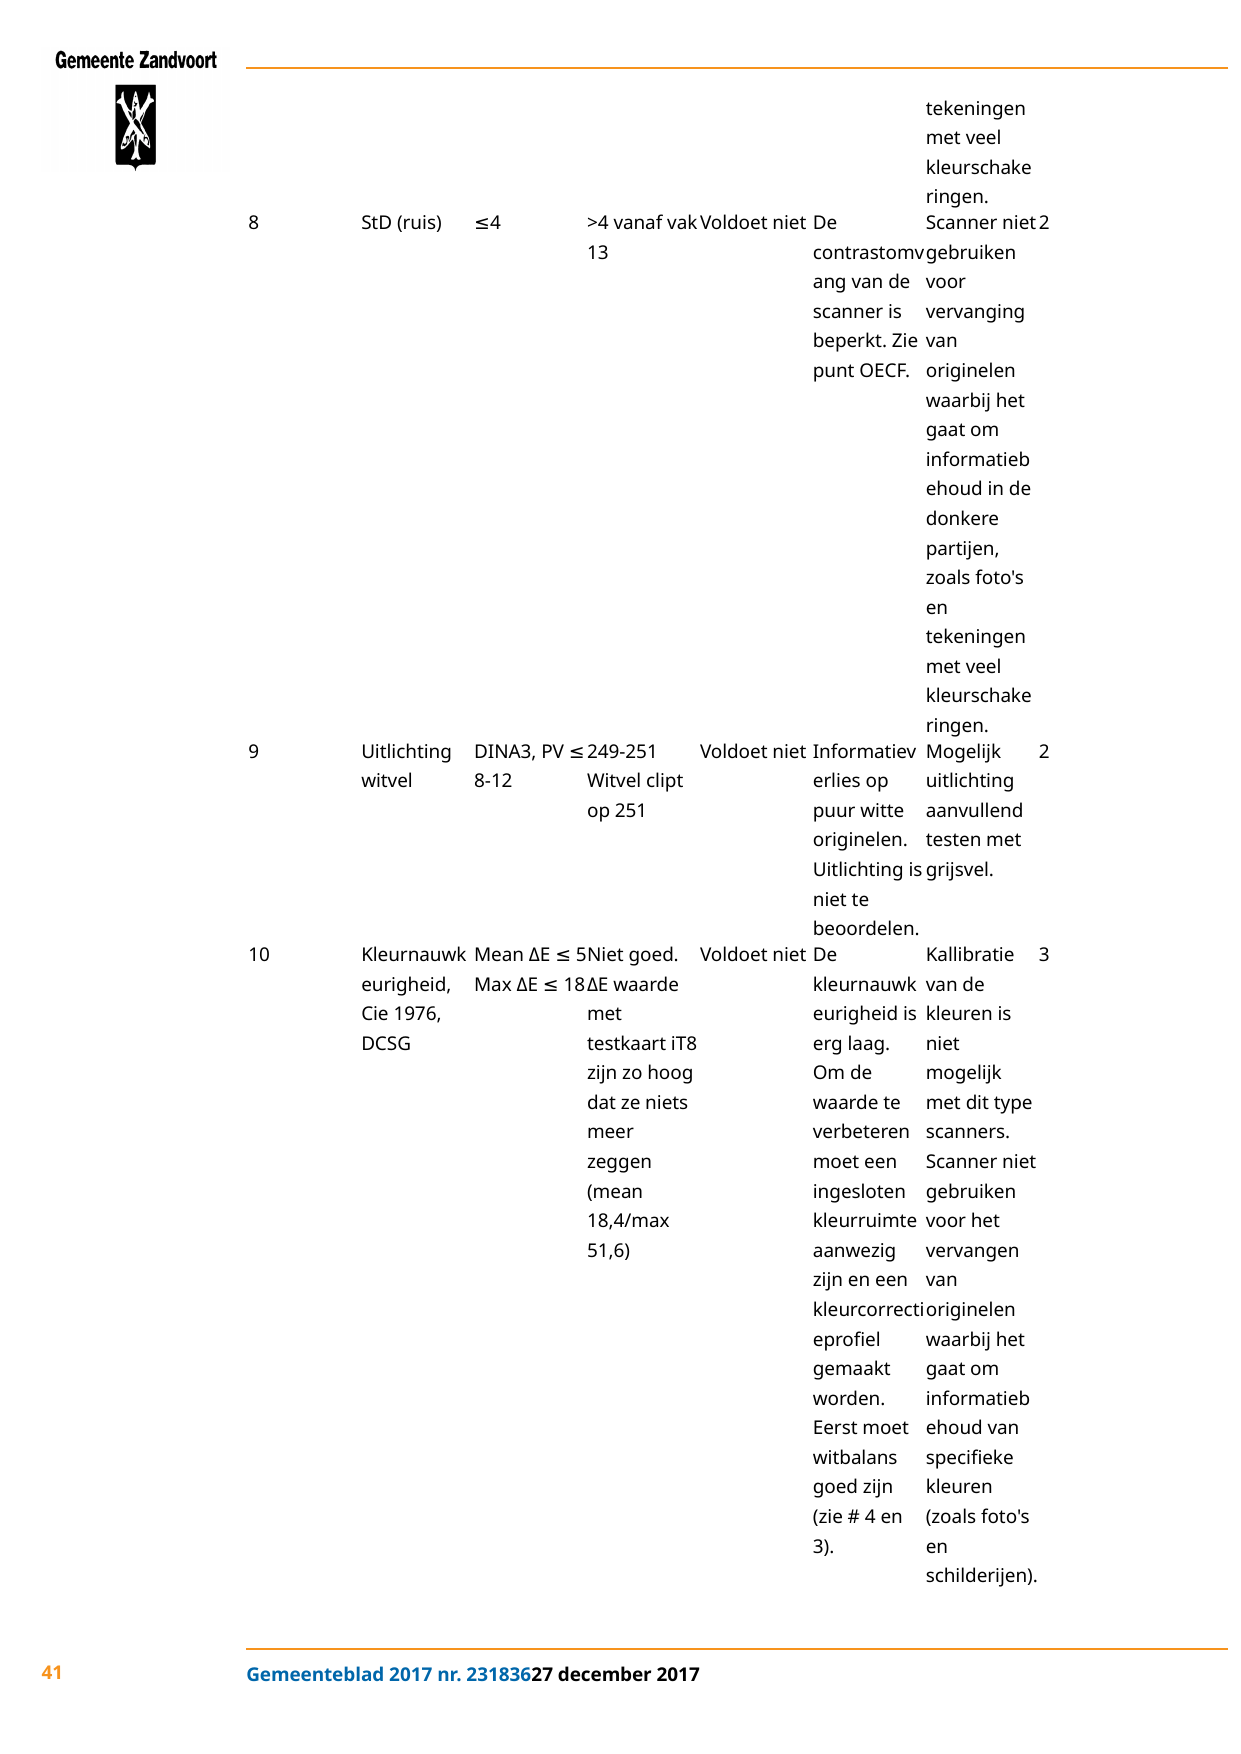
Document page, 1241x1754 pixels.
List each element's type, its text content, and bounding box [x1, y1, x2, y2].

table_cell Informatieverlies op puur witte originelen. Uitlichting is niet te beoordelen. [813, 738, 926, 941]
table_cell >4 vanaf vak 13 [587, 209, 700, 738]
table_cell 2 [1039, 738, 1152, 941]
table_cell 2 [1039, 209, 1152, 738]
table_cell De kleurnauwkeurigheid is erg laag. Om de waarde te verbeteren moet een ingesloten kleurruimte aanwezig zijn en een kleurcorrectieprofiel gemaakt worden. Eerst moet witbalans goed zijn (zie # 4 en 3). [813, 941, 926, 1588]
table_cell Voldoet niet [700, 209, 813, 738]
table_cell Scanner niet gebruiken voor vervanging van originelen waarbij het gaat om informatiebehoud in de donkere partijen, zoals foto's en tekeningen met veel kleurschakeringen. [926, 209, 1038, 738]
table_cell Voldoet niet [700, 738, 813, 941]
table_cell Niet goed. ΔE waarde met testkaart iT8 zijn zo hoog dat ze niets meer zeggen (mean 18,4/max 51,6) [587, 941, 700, 1588]
table_cell 8 [248, 209, 361, 738]
table_cell [248, 95, 361, 209]
table_cell Mean ΔE ≤ 5 Max ΔE ≤ 18 [474, 941, 587, 1588]
table_cell [813, 95, 926, 209]
table_cell 3 [1039, 941, 1152, 1588]
table_cell DINA3, PV ≤ 8-12 [474, 738, 587, 941]
table_cell [361, 95, 474, 209]
table_cell Mogelijk uitlichting aanvullend testen met grijsvel. [926, 738, 1038, 941]
table_cell Kallibratie van de kleuren is niet mogelijk met dit type scanners. Scanner niet gebruiken voor het vervangen van originelen waarbij het gaat om informatiebehoud van specifieke kleuren (zoals foto's en schilderijen). [926, 941, 1038, 1588]
table_cell Kleurnauwkeurigheid, Cie 1976, DCSG [361, 941, 474, 1588]
table_cell [474, 95, 587, 209]
table_cell tekeningen met veel kleurschakeringen. [926, 95, 1038, 209]
picture [41, 47, 231, 172]
table_cell De contrastomvang van de scanner is beperkt. Zie punt OECF. [813, 209, 926, 738]
table_cell [1039, 95, 1152, 209]
table_cell StD (ruis) [361, 209, 474, 738]
table_cell 9 [248, 738, 361, 941]
table_cell 10 [248, 941, 361, 1588]
table_cell 249-251 Witvel clipt op 251 [587, 738, 700, 941]
table_cell ≤4 [474, 209, 587, 738]
table_cell Voldoet niet [700, 941, 813, 1588]
table_cell [587, 95, 700, 209]
table_cell [700, 95, 813, 209]
table_cell Uitlichting witvel [361, 738, 474, 941]
